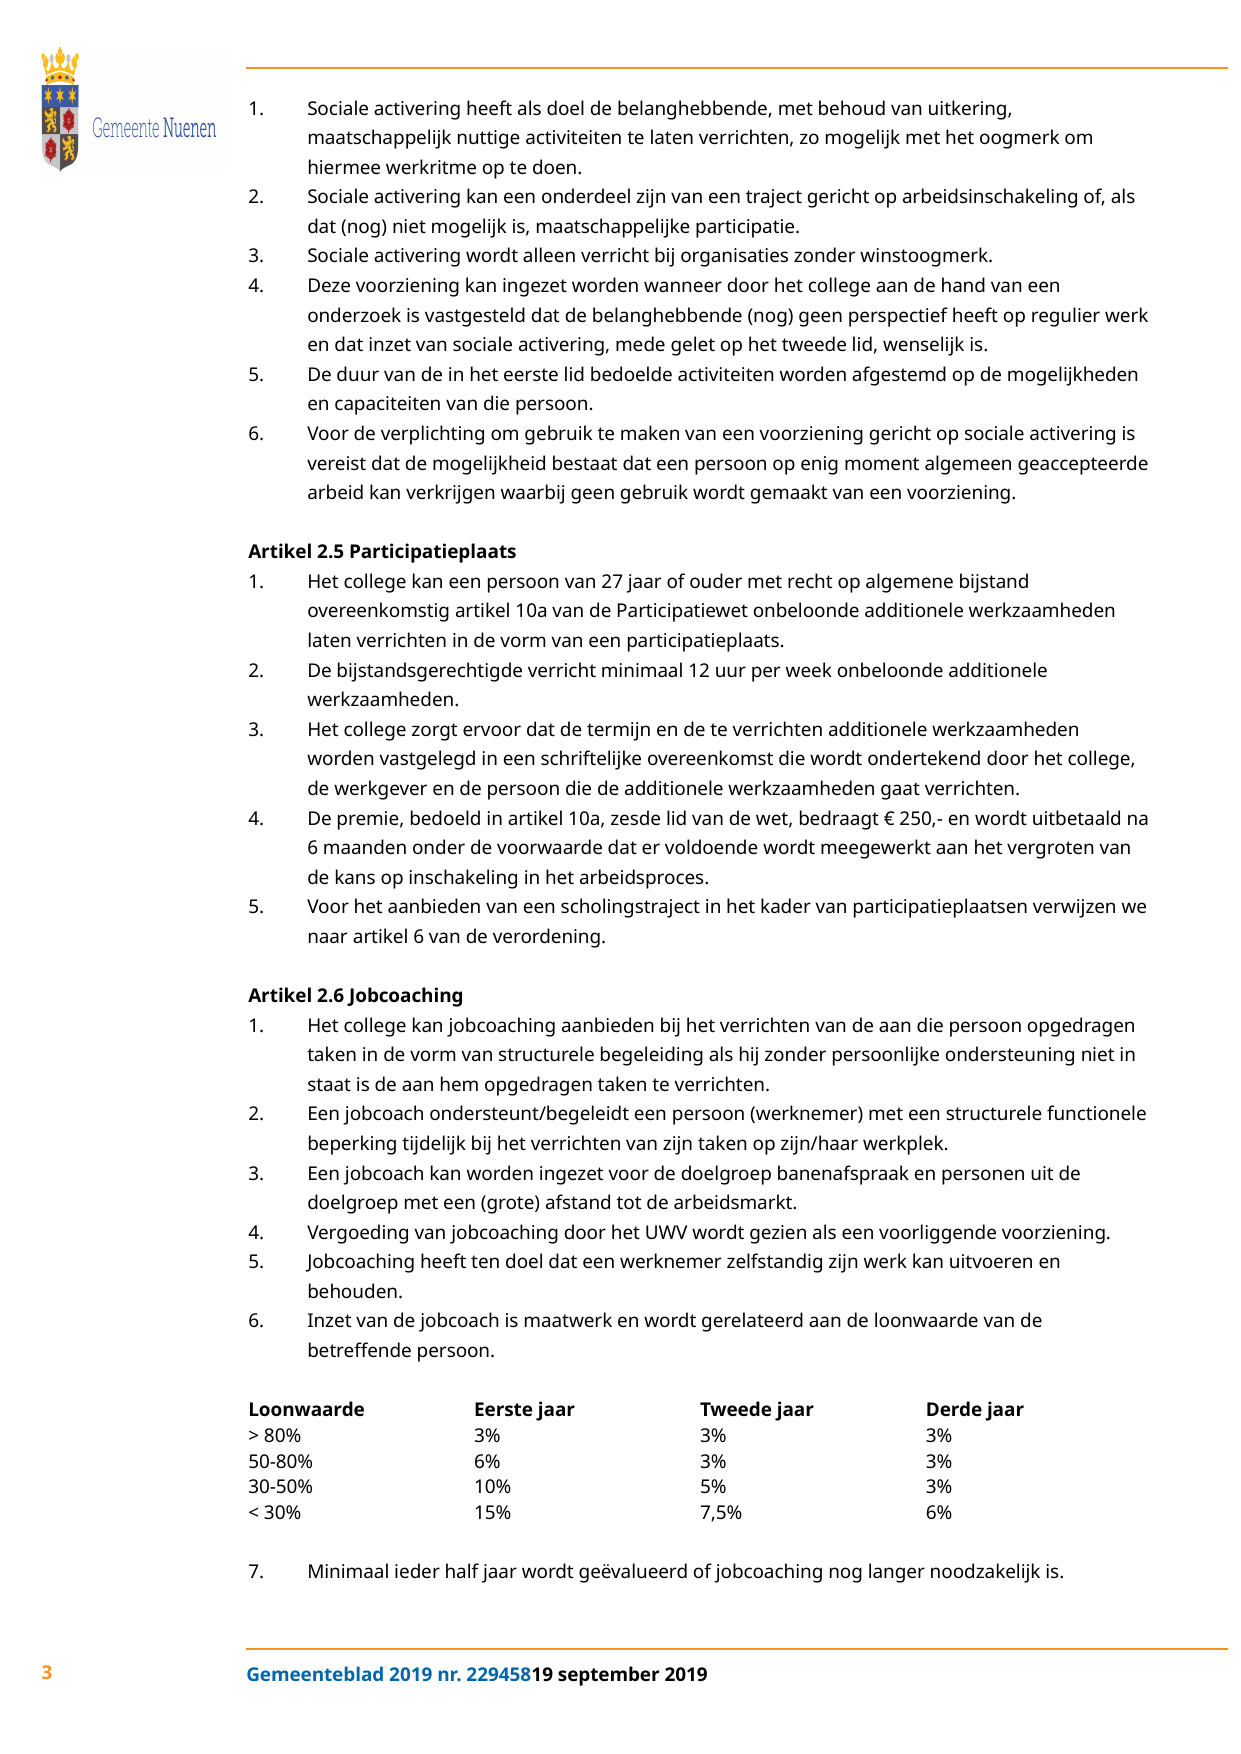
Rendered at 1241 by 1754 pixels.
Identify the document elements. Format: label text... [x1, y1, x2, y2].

picture [41, 47, 231, 172]
table_cell 6% [474, 1448, 700, 1474]
table_header Eerste jaar [474, 1397, 700, 1422]
table_header Derde jaar [926, 1397, 1152, 1422]
table_cell 10% [474, 1474, 700, 1499]
text Artikel 2.6 Jobcoaching [248, 982, 1152, 1008]
list Sociale activering heeft als doel de belanghebbende, met behoud van uitkering, maatschappelijk nuttige activiteiten te laten verrichten, zo mogelijk met het oogmerk om hiermee werkritme op te doen. [248, 95, 1152, 180]
list Vergoeding van jobcoaching door het UWV wordt gezien als een voorliggende voorziening. [248, 1219, 1152, 1245]
list Inzet van de jobcoach is maatwerk en wordt gerelateerd aan de loonwaarde van de betreffende persoon. [248, 1308, 1152, 1363]
list Deze voorziening kan ingezet worden wanneer door het college aan de hand van een onderzoek is vastgesteld dat de belanghebbende (nog) geen perspectief heeft op regulier werk en dat inzet van sociale activering, mede gelet op het tweede lid, wenselijk is. [248, 272, 1152, 357]
table_cell 50-80% [248, 1448, 474, 1474]
list Sociale activering kan een onderdeel zijn van een traject gericht op arbeidsinschakeling of, als dat (nog) niet mogelijk is, maatschappelijke participatie. [248, 183, 1152, 239]
table_cell 3% [474, 1422, 700, 1448]
table_cell 3% [926, 1448, 1152, 1474]
list Het college zorgt ervoor dat de termijn en de te verrichten additionele werkzaamheden worden vastgelegd in een schriftelijke overeenkomst die wordt ondertekend door het college, de werkgever en de persoon die de additionele werkzaamheden gaat verrichten. [248, 716, 1152, 801]
table_cell 6% [926, 1500, 1152, 1525]
table_cell 3% [700, 1422, 926, 1448]
list De premie, bedoeld in artikel 10a, zesde lid van de wet, bedraagt € 250,- en wordt uitbetaald na 6 maanden onder de voorwaarde dat er voldoende wordt meegewerkt aan het vergroten van de kans op inschakeling in het arbeidsproces. [248, 805, 1152, 890]
table_cell 30-50% [248, 1474, 474, 1499]
list Het college kan een persoon van 27 jaar of ouder met recht op algemene bijstand overeenkomstig artikel 10a van de Participatiewet onbeloonde additionele werkzaamheden laten verrichten in de vorm van een participatieplaats. [248, 568, 1152, 653]
list Het college kan jobcoaching aanbieden bij het verrichten van de aan die persoon opgedragen taken in de vorm van structurele begeleiding als hij zonder persoonlijke ondersteuning niet in staat is de aan hem opgedragen taken te verrichten. [248, 1012, 1152, 1097]
table_cell > 80% [248, 1422, 474, 1448]
table_cell < 30% [248, 1500, 474, 1525]
list Voor de verplichting om gebruik te maken van een voorziening gericht op sociale activering is vereist dat de mogelijkheid bestaat dat een persoon op enig moment algemeen geaccepteerde arbeid kan verkrijgen waarbij geen gebruik wordt gemaakt van een voorziening. [248, 420, 1152, 505]
list De duur van de in het eerste lid bedoelde activiteiten worden afgestemd op de mogelijkheden en capaciteiten van die persoon. [248, 361, 1152, 416]
list Voor het aanbieden van een scholingstraject in het kader van participatieplaatsen verwijzen we naar artikel 6 van de verordening. [248, 893, 1152, 949]
list Jobcoaching heeft ten doel dat een werknemer zelfstandig zijn werk kan uitvoeren en behouden. [248, 1248, 1152, 1304]
list De bijstandsgerechtigde verricht minimaal 12 uur per week onbeloonde additionele werkzaamheden. [248, 657, 1152, 712]
list Een jobcoach kan worden ingezet voor de doelgroep banenafspraak en personen uit de doelgroep met een (grote) afstand tot de arbeidsmarkt. [248, 1160, 1152, 1215]
table_cell 3% [926, 1474, 1152, 1499]
table_header Tweede jaar [700, 1397, 926, 1422]
table_cell 5% [700, 1474, 926, 1499]
table_cell 3% [700, 1448, 926, 1474]
list Sociale activering wordt alleen verricht bij organisaties zonder winstoogmerk. [248, 243, 1152, 268]
list Minimaal ieder half jaar wordt geëvalueerd of jobcoaching nog langer noodzakelijk is. [248, 1558, 1152, 1584]
text Artikel 2.5 Participatieplaats [248, 538, 1152, 564]
table_cell 15% [474, 1500, 700, 1525]
list Een jobcoach ondersteunt/begeleidt een persoon (werknemer) met een structurele functionele beperking tijdelijk bij het verrichten van zijn taken op zijn/haar werkplek. [248, 1101, 1152, 1156]
table_cell 3% [926, 1422, 1152, 1448]
table_header Loonwaarde [248, 1397, 474, 1422]
table_cell 7,5% [700, 1500, 926, 1525]
